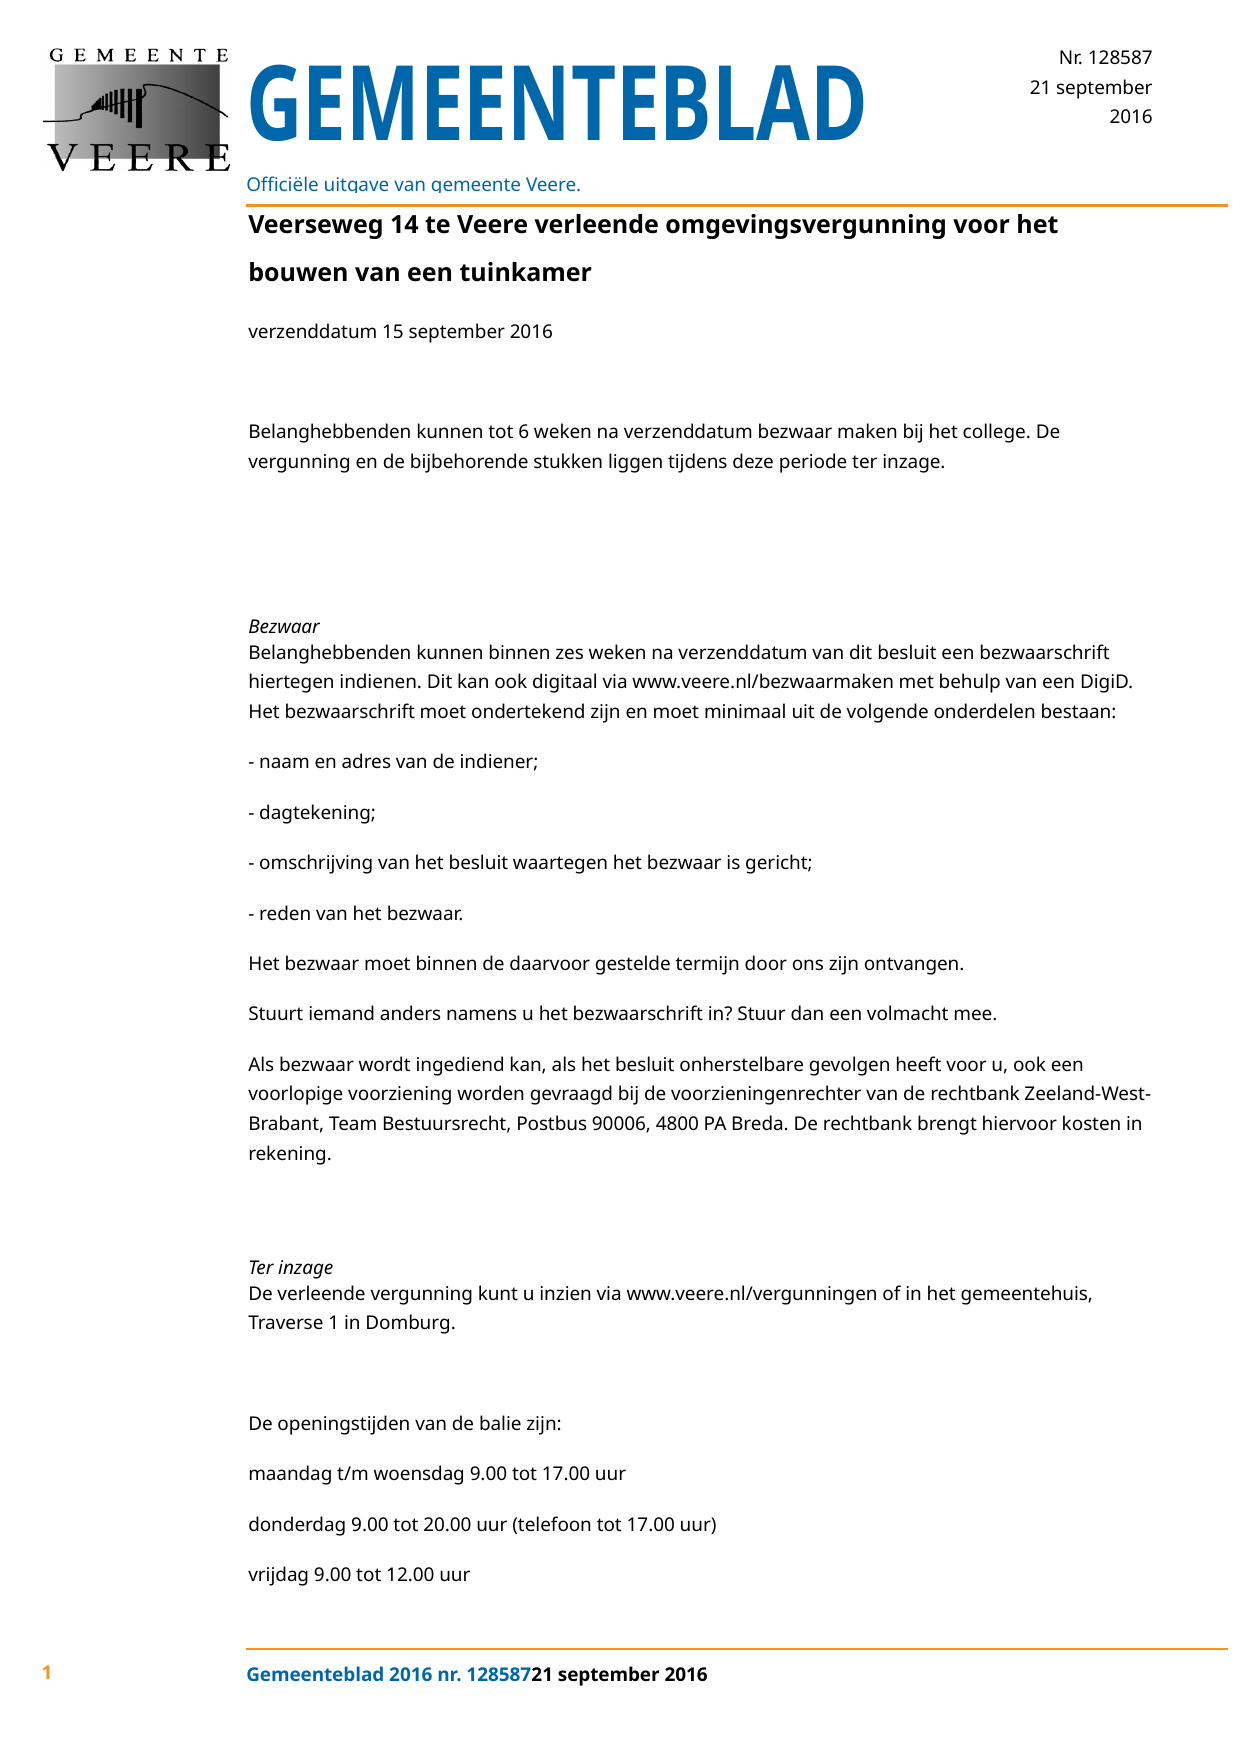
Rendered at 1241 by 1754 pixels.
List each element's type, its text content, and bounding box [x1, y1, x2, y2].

text Stuurt iemand anders namens u het bezwaarschrift in? Stuur dan een volmacht mee. [248, 1001, 1152, 1026]
text Als bezwaar wordt ingediend kan, als het besluit onherstelbare gevolgen heeft voor u, ook een voorlopige voorziening worden gevraagd bij de voorzieningenrechter van de rechtbank Zeeland-West-Brabant, Team Bestuursrecht, Postbus 90006, 4800 PA Breda. De rechtbank brengt hiervoor kosten in rekening. [248, 1051, 1152, 1165]
picture [41, 47, 231, 172]
text De openingstijden van de balie zijn: [248, 1410, 1152, 1436]
text vrijdag 9.00 tot 12.00 uur [248, 1561, 1152, 1587]
text De verleende vergunning kunt u inzien via www.veere.nl/vergunningen of in het gemeentehuis, Traverse 1 in Domburg. [248, 1280, 1152, 1335]
text - naam en adres van de indiener; [248, 748, 1152, 774]
text maandag t/m woensdag 9.00 tot 17.00 uur [248, 1461, 1152, 1486]
text Belanghebbenden kunnen tot 6 weken na verzenddatum bezwaar maken bij het college. De vergunning en de bijbehorende stukken liggen tijdens deze periode ter inzage. [248, 419, 1152, 474]
text - omschrijving van het besluit waartegen het bezwaar is gericht; [248, 849, 1152, 875]
text - reden van het bezwaar. [248, 900, 1152, 925]
text Het bezwaar moet binnen de daarvoor gestelde termijn door ons zijn ontvangen. [248, 950, 1152, 976]
text Ter inzage [248, 1254, 1152, 1280]
text Veerseweg 14 te Veere verleende omgevingsvergunning voor het bouwen van een tuinkamer [248, 207, 1152, 288]
text donderdag 9.00 tot 20.00 uur (telefoon tot 17.00 uur) [248, 1511, 1152, 1537]
text - dagtekening; [248, 799, 1152, 824]
text verzenddatum 15 september 2016 [248, 318, 1152, 344]
text Bezwaar [248, 613, 1152, 639]
text Belanghebbenden kunnen binnen zes weken na verzenddatum van dit besluit een bezwaarschrift hiertegen indienen. Dit kan ook digitaal via www.veere.nl/bezwaarmaken met behulp van een DigiD. Het bezwaarschrift moet ondertekend zijn en moet minimaal uit de volgende onderdelen bestaan: [248, 639, 1152, 724]
